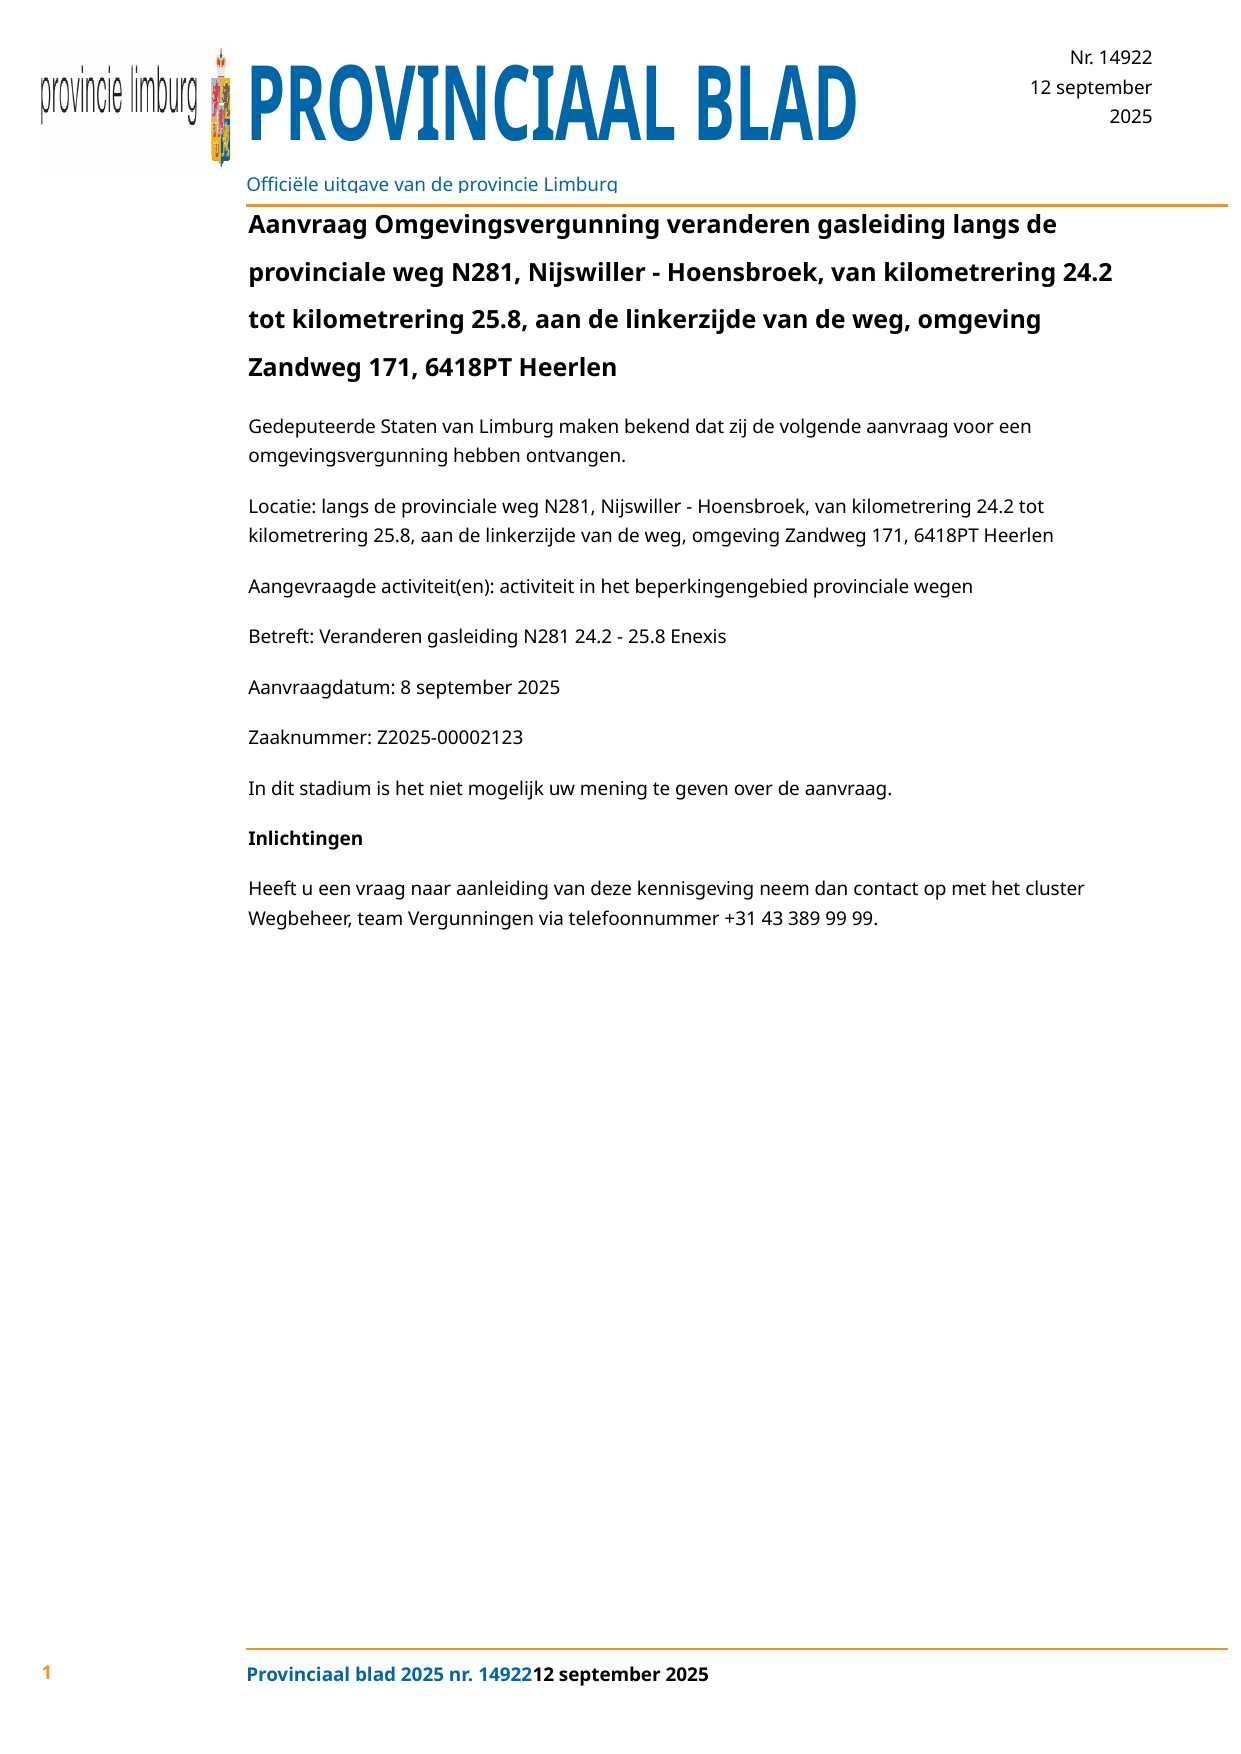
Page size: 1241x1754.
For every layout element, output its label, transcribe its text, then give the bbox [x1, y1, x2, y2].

text Locatie: langs de provinciale weg N281, Nijswiller - Hoensbroek, van kilometrering 24.2 tot kilometrering 25.8, aan de linkerzijde van de weg, omgeving Zandweg 171, 6418PT Heerlen [248, 493, 1152, 548]
text Betreft: Veranderen gasleiding N281 24.2 - 25.8 Enexis [248, 623, 1152, 649]
text Heeft u een vraag naar aanleiding van deze kennisgeving neem dan contact op met het cluster Wegbeheer, team Vergunningen via telefoonnummer +31 43 389 99 99. [248, 876, 1152, 931]
text In dit stadium is het niet mogelijk uw mening te geven over de aanvraag. [248, 775, 1152, 801]
text Zaaknummer: Z2025-00002123 [248, 724, 1152, 750]
text Inlichtingen [248, 825, 1152, 851]
text Gedeputeerde Staten van Limburg maken bekend dat zij de volgende aanvraag voor een omgevingsvergunning hebben ontvangen. [248, 413, 1152, 468]
text Aangevraagde activiteit(en): activiteit in het beperkingengebied provinciale wegen [248, 573, 1152, 599]
text Aanvraagdatum: 8 september 2025 [248, 674, 1152, 700]
picture [41, 47, 231, 172]
text Aanvraag Omgevingsvergunning veranderen gasleiding langs de provinciale weg N281, Nijswiller - Hoensbroek, van kilometrering 24.2 tot kilometrering 25.8, aan de linkerzijde van de weg, omgeving Zandweg 171, 6418PT Heerlen [248, 207, 1152, 384]
